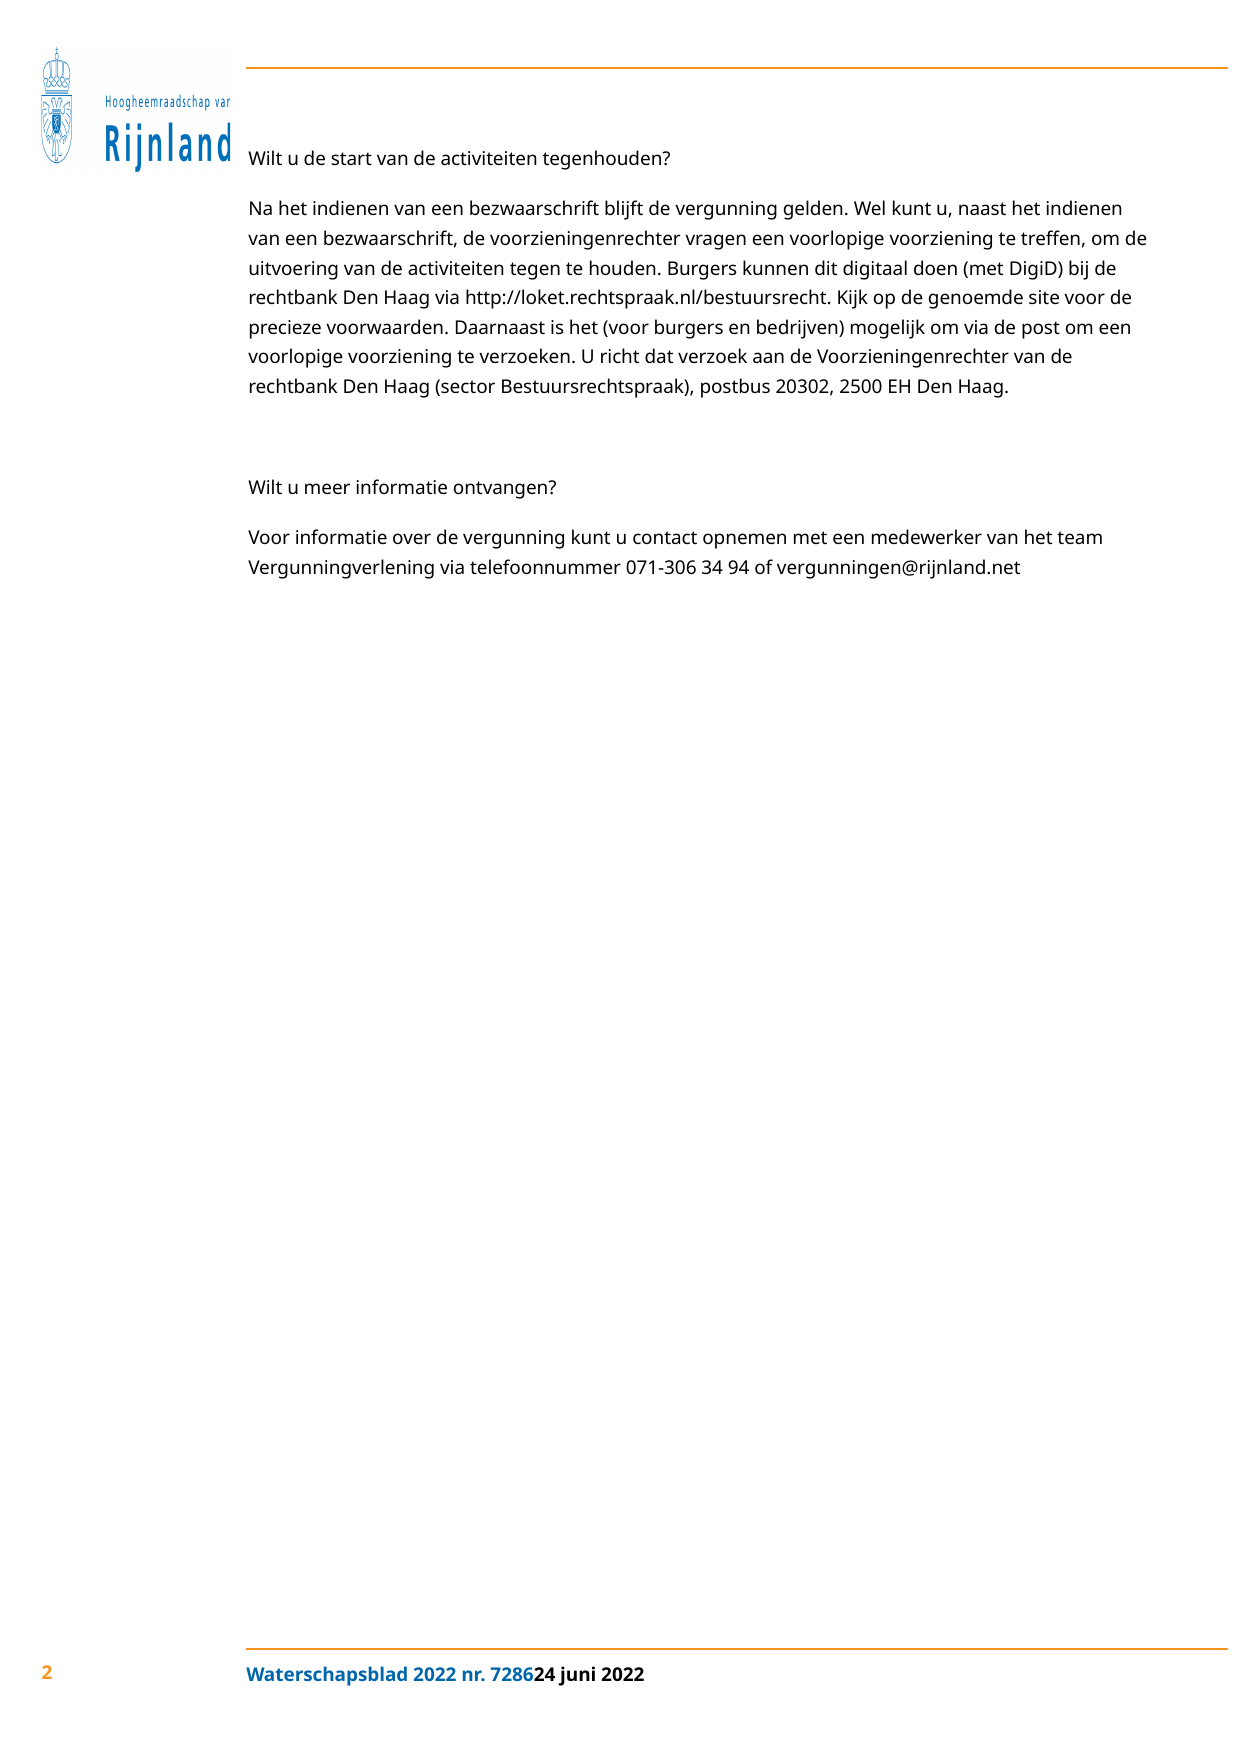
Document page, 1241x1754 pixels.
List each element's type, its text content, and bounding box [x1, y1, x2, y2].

text Voor informatie over de vergunning kunt u contact opnemen met een medewerker van het team Vergunningverlening via telefoonnummer 071-306 34 94 of vergunningen@rijnland.net [248, 524, 1152, 580]
text Wilt u de start van de activiteiten tegenhouden? [248, 145, 1152, 171]
picture [41, 47, 231, 172]
text Wilt u meer informatie ontvangen? [248, 474, 1152, 500]
text Na het indienen van een bezwaarschrift blijft de vergunning gelden. Wel kunt u, naast het indienen van een bezwaarschrift, de voorzieningenrechter vragen een voorlopige voorziening te treffen, om de uitvoering van de activiteiten tegen te houden. Burgers kunnen dit digitaal doen (met DigiD) bij de rechtbank Den Haag via http://loket.rechtspraak.nl/bestuursrecht. Kijk op de genoemde site voor de precieze voorwaarden. Daarnaast is het (voor burgers en bedrijven) mogelijk om via de post om een voorlopige voorziening te verzoeken. U richt dat verzoek aan de Voorzieningenrechter van de rechtbank Den Haag (sector Bestuursrechtspraak), postbus 20302, 2500 EH Den Haag. [248, 196, 1152, 399]
